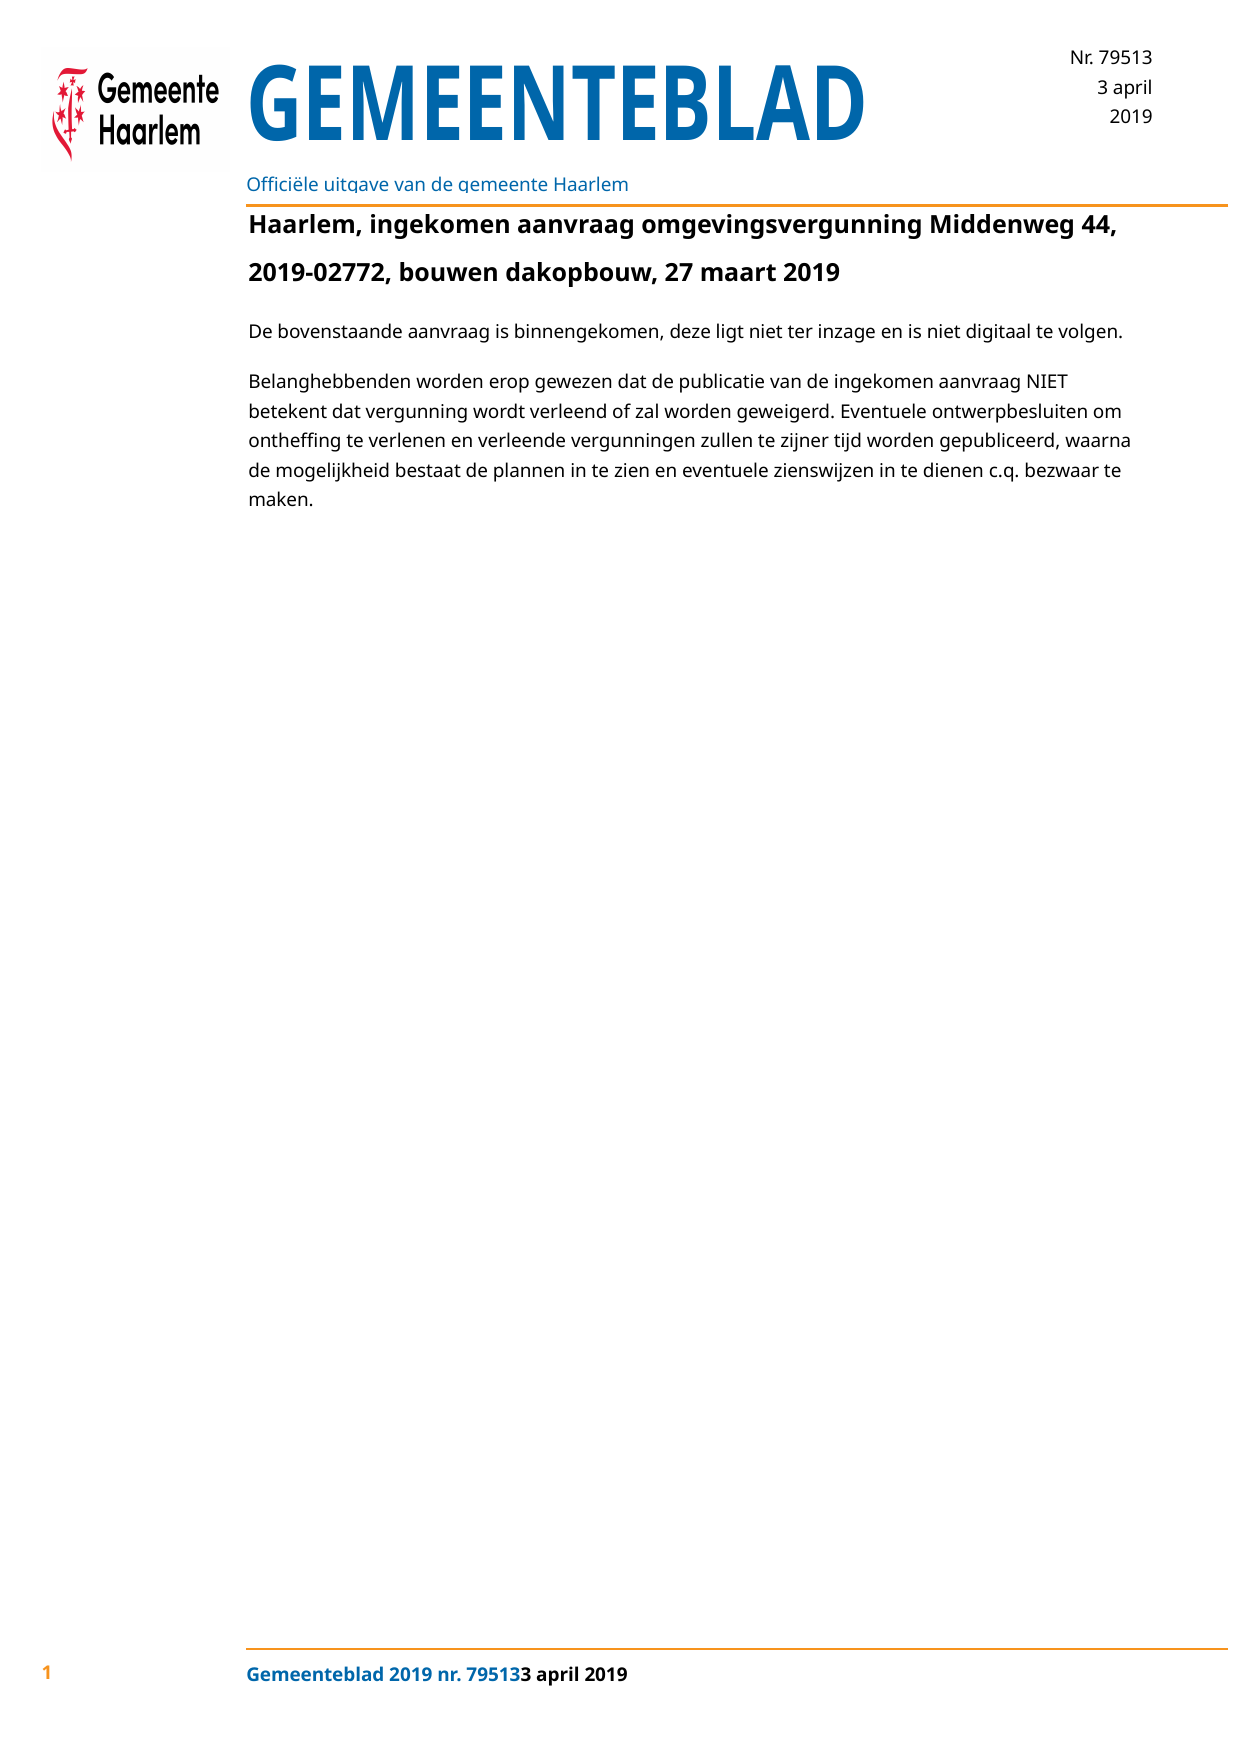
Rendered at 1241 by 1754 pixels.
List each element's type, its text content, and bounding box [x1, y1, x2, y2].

text Belanghebbenden worden erop gewezen dat de publicatie van de ingekomen aanvraag NIET betekent dat vergunning wordt verleend of zal worden geweigerd. Eventuele ontwerpbesluiten om ontheffing te verlenen en verleende vergunningen zullen te zijner tijd worden gepubliceerd, waarna de mogelijkheid bestaat de plannen in te zien en eventuele zienswijzen in te dienen c.q. bezwaar te maken. [248, 368, 1152, 512]
text Haarlem, ingekomen aanvraag omgevingsvergunning Middenweg 44, 2019-02772, bouwen dakopbouw, 27 maart 2019 [248, 207, 1152, 288]
picture [41, 47, 231, 172]
text De bovenstaande aanvraag is binnengekomen, deze ligt niet ter inzage en is niet digitaal te volgen. [248, 318, 1152, 344]
